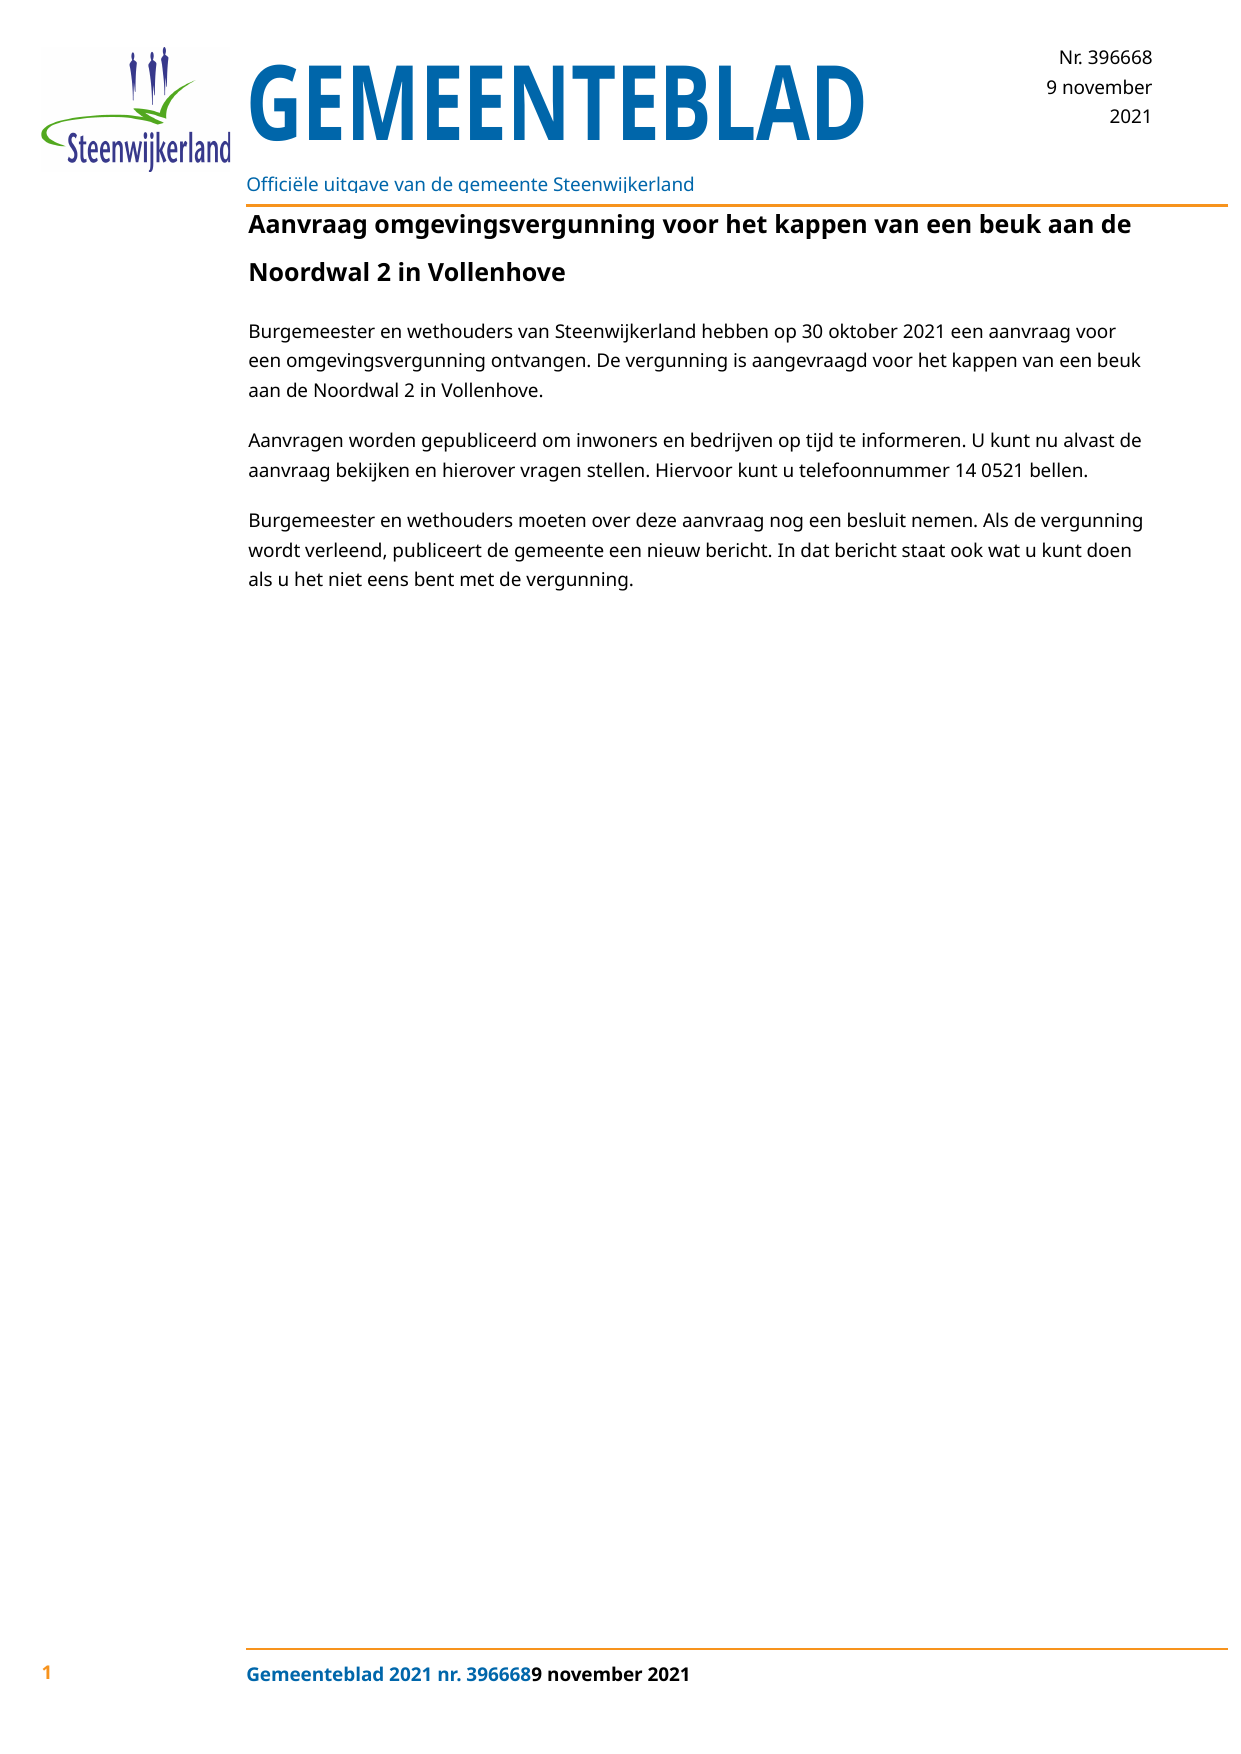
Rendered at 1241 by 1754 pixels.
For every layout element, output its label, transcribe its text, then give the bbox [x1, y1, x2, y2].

text Aanvragen worden gepubliceerd om inwoners en bedrijven op tijd te informeren. U kunt nu alvast de aanvraag bekijken en hierover vragen stellen. Hiervoor kunt u telefoonnummer 14 0521 bellen. [248, 427, 1152, 483]
picture [41, 47, 231, 172]
text Burgemeester en wethouders moeten over deze aanvraag nog een besluit nemen. Als de vergunning wordt verleend, publiceert de gemeente een nieuw bericht. In dat bericht staat ook wat u kunt doen als u het niet eens bent met de vergunning. [248, 507, 1152, 592]
text Aanvraag omgevingsvergunning voor het kappen van een beuk aan de Noordwal 2 in Vollenhove [248, 207, 1152, 288]
text Burgemeester en wethouders van Steenwijkerland hebben op 30 oktober 2021 een aanvraag voor een omgevingsvergunning ontvangen. De vergunning is aangevraagd voor het kappen van een beuk aan de Noordwal 2 in Vollenhove. [248, 318, 1152, 403]
